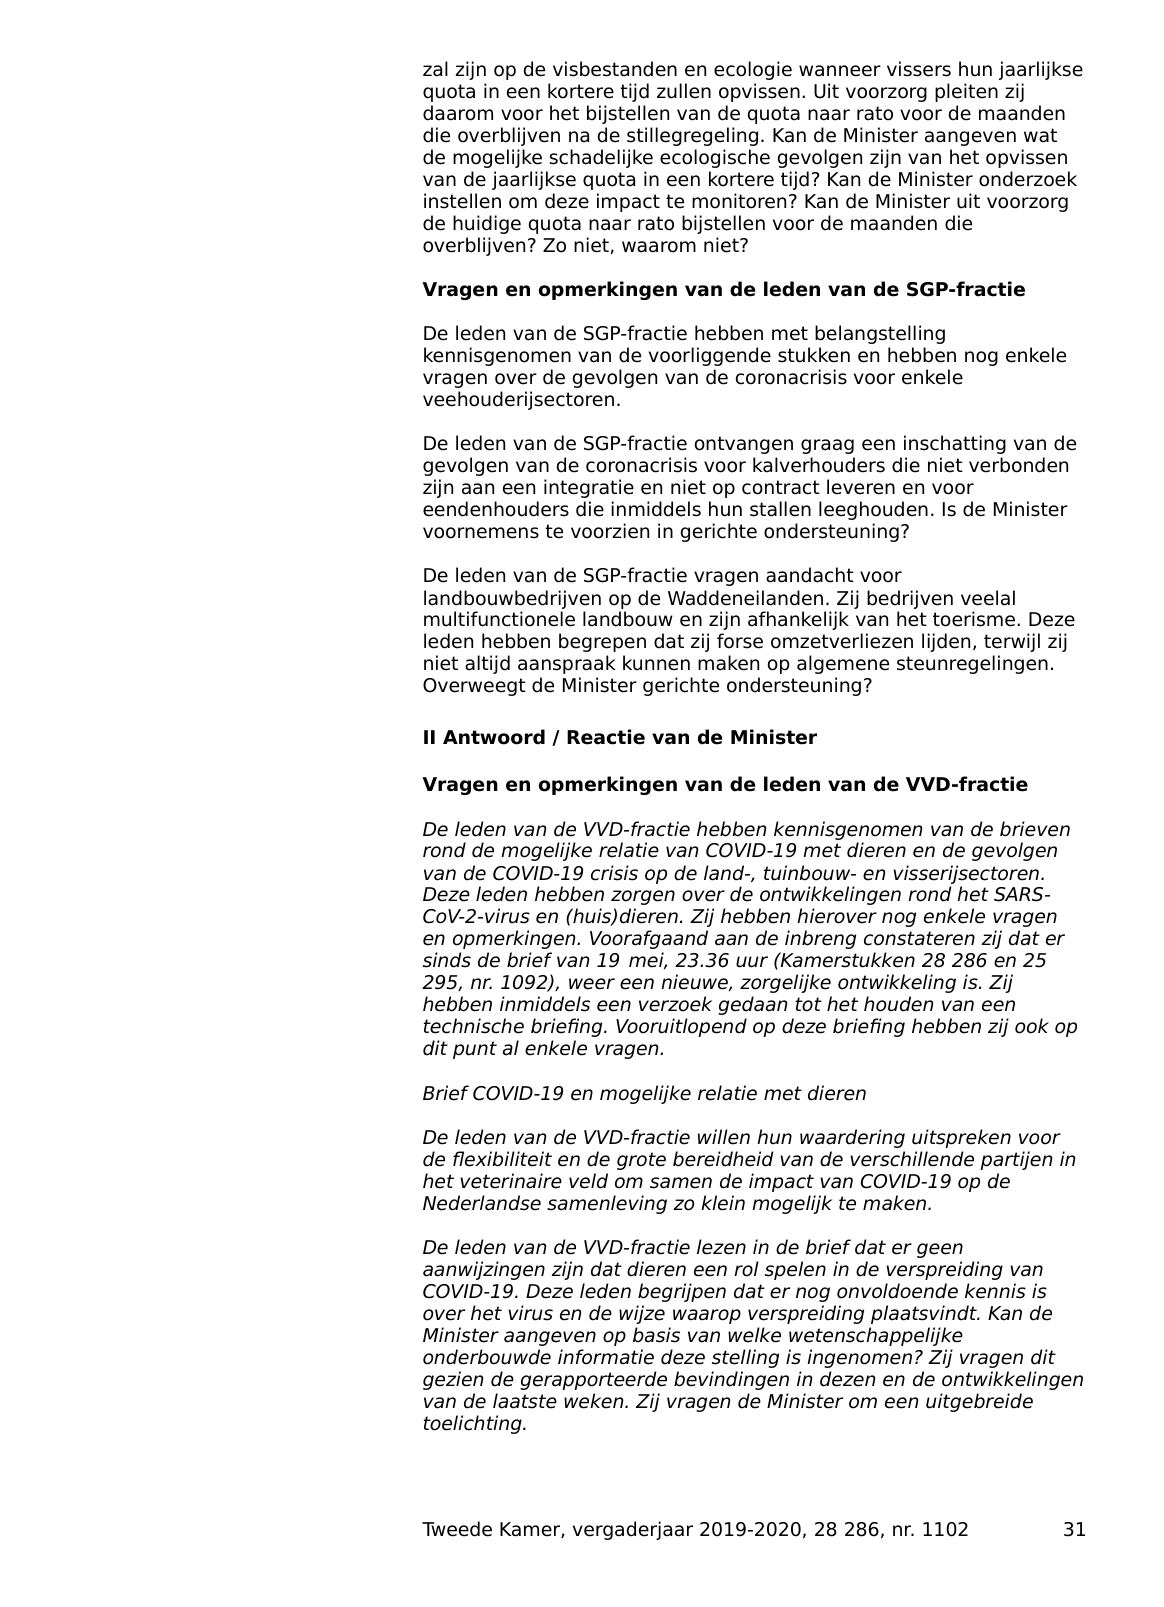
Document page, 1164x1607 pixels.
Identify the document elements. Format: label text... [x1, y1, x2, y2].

subtitle II Antwoord / Reactie van de Minister [422, 727, 1087, 749]
text De leden van de VVD-fractie willen hun waardering uitspreken voor de flexibiliteit en de grote bereidheid van de verschillende partijen in het veterinaire veld om samen de impact van COVID-19 op de Nederlandse samenleving zo klein mogelijk te maken. [422, 1127, 1087, 1214]
text De leden van de SGP-fractie ontvangen graag een inschatting van de gevolgen van de coronacrisis voor kalverhouders die niet verbonden zijn aan een integratie en niet op contract leveren en voor eendenhouders die inmiddels hun stallen leeghouden. Is de Minister voornemens te voorzien in gerichte ondersteuning? [422, 433, 1087, 543]
subtitle Vragen en opmerkingen van de leden van de VVD-fractie [422, 774, 1087, 796]
text De leden van de VVD-fractie hebben kennisgenomen van de brieven rond de mogelijke relatie van COVID-19 met dieren en de gevolgen van de COVID-19 crisis op de land-, tuinbouw- en visserijsectoren. Deze leden hebben zorgen over de ontwikkelingen rond het SARS-CoV-2-virus en (huis)dieren. Zij hebben hierover nog enkele vragen en opmerkingen. Voorafgaand aan de inbreng constateren zij dat er sinds de brief van 19 mei, 23.36 uur (Kamerstukken 28 286 en 25 295, nr. 1092), weer een nieuwe, zorgelijke ontwikkeling is. Zij hebben inmiddels een verzoek gedaan tot het houden van een technische briefing. Vooruitlopend op deze briefing hebben zij ook op dit punt al enkele vragen. [422, 818, 1087, 1060]
subtitle Brief COVID-19 en mogelijke relatie met dieren [422, 1082, 1087, 1104]
text De leden van de SGP-fractie vragen aandacht voor landbouwbedrijven op de Waddeneilanden. Zij bedrijven veelal multifunctionele landbouw en zijn afhankelijk van het toerisme. Deze leden hebben begrepen dat zij forse omzetverliezen lijden, terwijl zij niet altijd aanspraak kunnen maken op algemene steunregelingen. Overweegt de Minister gerichte ondersteuning? [422, 565, 1087, 697]
text De leden van de SGP-fractie hebben met belangstelling kennisgenomen van de voorliggende stukken en hebben nog enkele vragen over de gevolgen van de coronacrisis voor enkele veehouderijsectoren. [422, 323, 1087, 411]
subtitle Vragen en opmerkingen van de leden van de SGP-fractie [422, 279, 1087, 301]
text zal zijn op de visbestanden en ecologie wanneer vissers hun jaarlijkse quota in een kortere tijd zullen opvissen. Uit voorzorg pleiten zij daarom voor het bijstellen van de quota naar rato voor de maanden die overblijven na de stillegregeling. Kan de Minister aangeven wat de mogelijke schadelijke ecologische gevolgen zijn van het opvissen van de jaarlijkse quota in een kortere tijd? Kan de Minister onderzoek instellen om deze impact te monitoren? Kan de Minister uit voorzorg de huidige quota naar rato bijstellen voor de maanden die overblijven? Zo niet, waarom niet? [422, 59, 1087, 257]
text De leden van de VVD-fractie lezen in de brief dat er geen aanwijzingen zijn dat dieren een rol spelen in de verspreiding van COVID-19. Deze leden begrijpen dat er nog onvoldoende kennis is over het virus en de wijze waarop verspreiding plaatsvindt. Kan de Minister aangeven op basis van welke wetenschappelijke onderbouwde informatie deze stelling is ingenomen? Zij vragen dit gezien de gerapporteerde bevindingen in dezen en de ontwikkelingen van de laatste weken. Zij vragen de Minister om een uitgebreide toelichting. [422, 1237, 1087, 1434]
